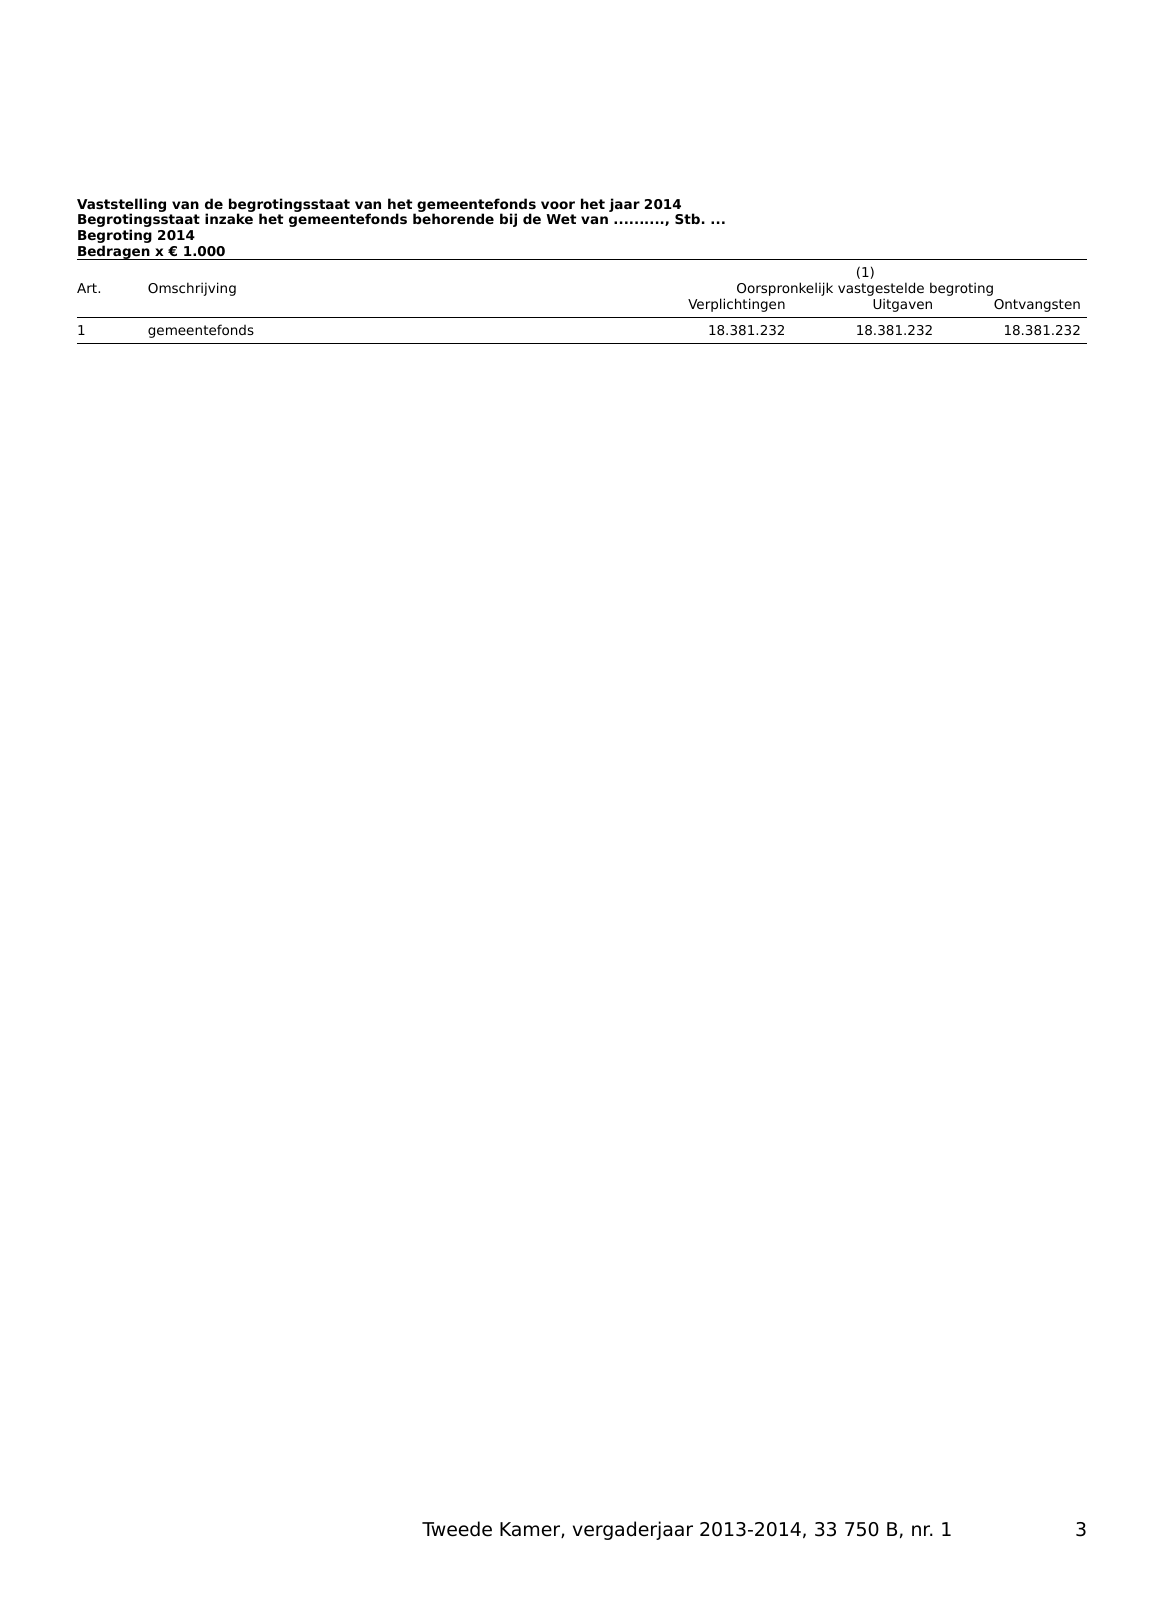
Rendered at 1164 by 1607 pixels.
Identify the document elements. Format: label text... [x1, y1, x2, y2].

table_cell 18.381.232 [644, 318, 791, 343]
table_cell [77, 297, 142, 317]
table_cell Art. [77, 281, 142, 297]
table_header Vaststelling van de begrotingsstaat van het gemeentefonds voor het jaar 2014 Begrotingsstaat inzake het gemeentefonds behorende bij de Wet van .........., Stb. ... Begroting 2014 Bedragen x € 1.000 [77, 196, 1087, 259]
table_cell 1 [77, 318, 142, 343]
table_cell gemeentefonds [142, 318, 644, 343]
table_cell Omschrijving [142, 281, 644, 297]
table_cell Ontvangsten [939, 297, 1087, 317]
table_cell [142, 260, 644, 281]
table_cell (1) [644, 260, 1087, 281]
table_cell 18.381.232 [791, 318, 939, 343]
table_cell Verplichtingen [644, 297, 791, 317]
table_cell [142, 297, 644, 317]
table_cell Oorspronkelijk vastgestelde begroting [644, 281, 1087, 297]
table_cell Uitgaven [791, 297, 939, 317]
table_cell 18.381.232 [939, 318, 1087, 343]
table_cell [77, 260, 142, 281]
